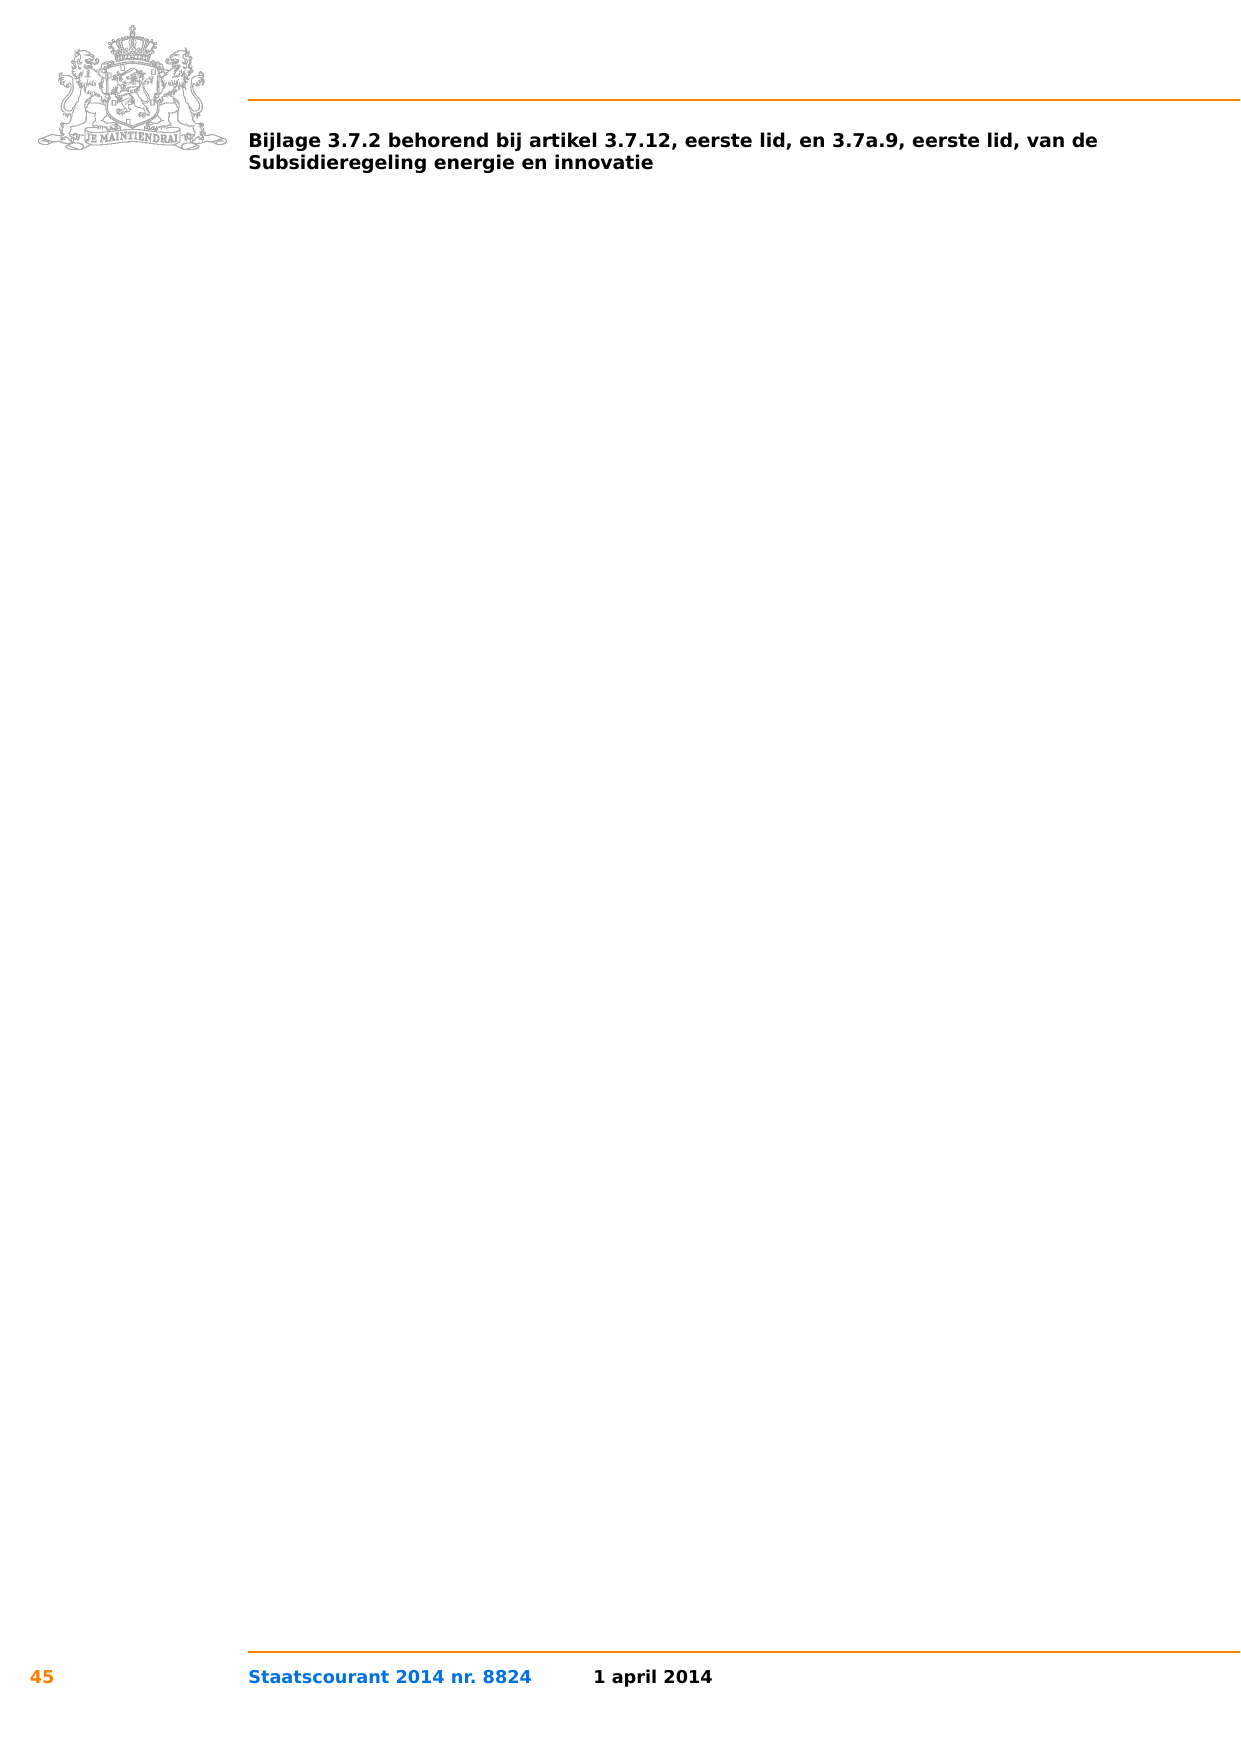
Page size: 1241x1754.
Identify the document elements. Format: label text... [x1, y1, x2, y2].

subtitle Bijlage 3.7.2 behorend bij artikel 3.7.12, eerste lid, en 3.7a.9, eerste lid, van de Subsidieregeling energie en innovatie [248, 130, 1163, 174]
picture [38, 25, 227, 150]
